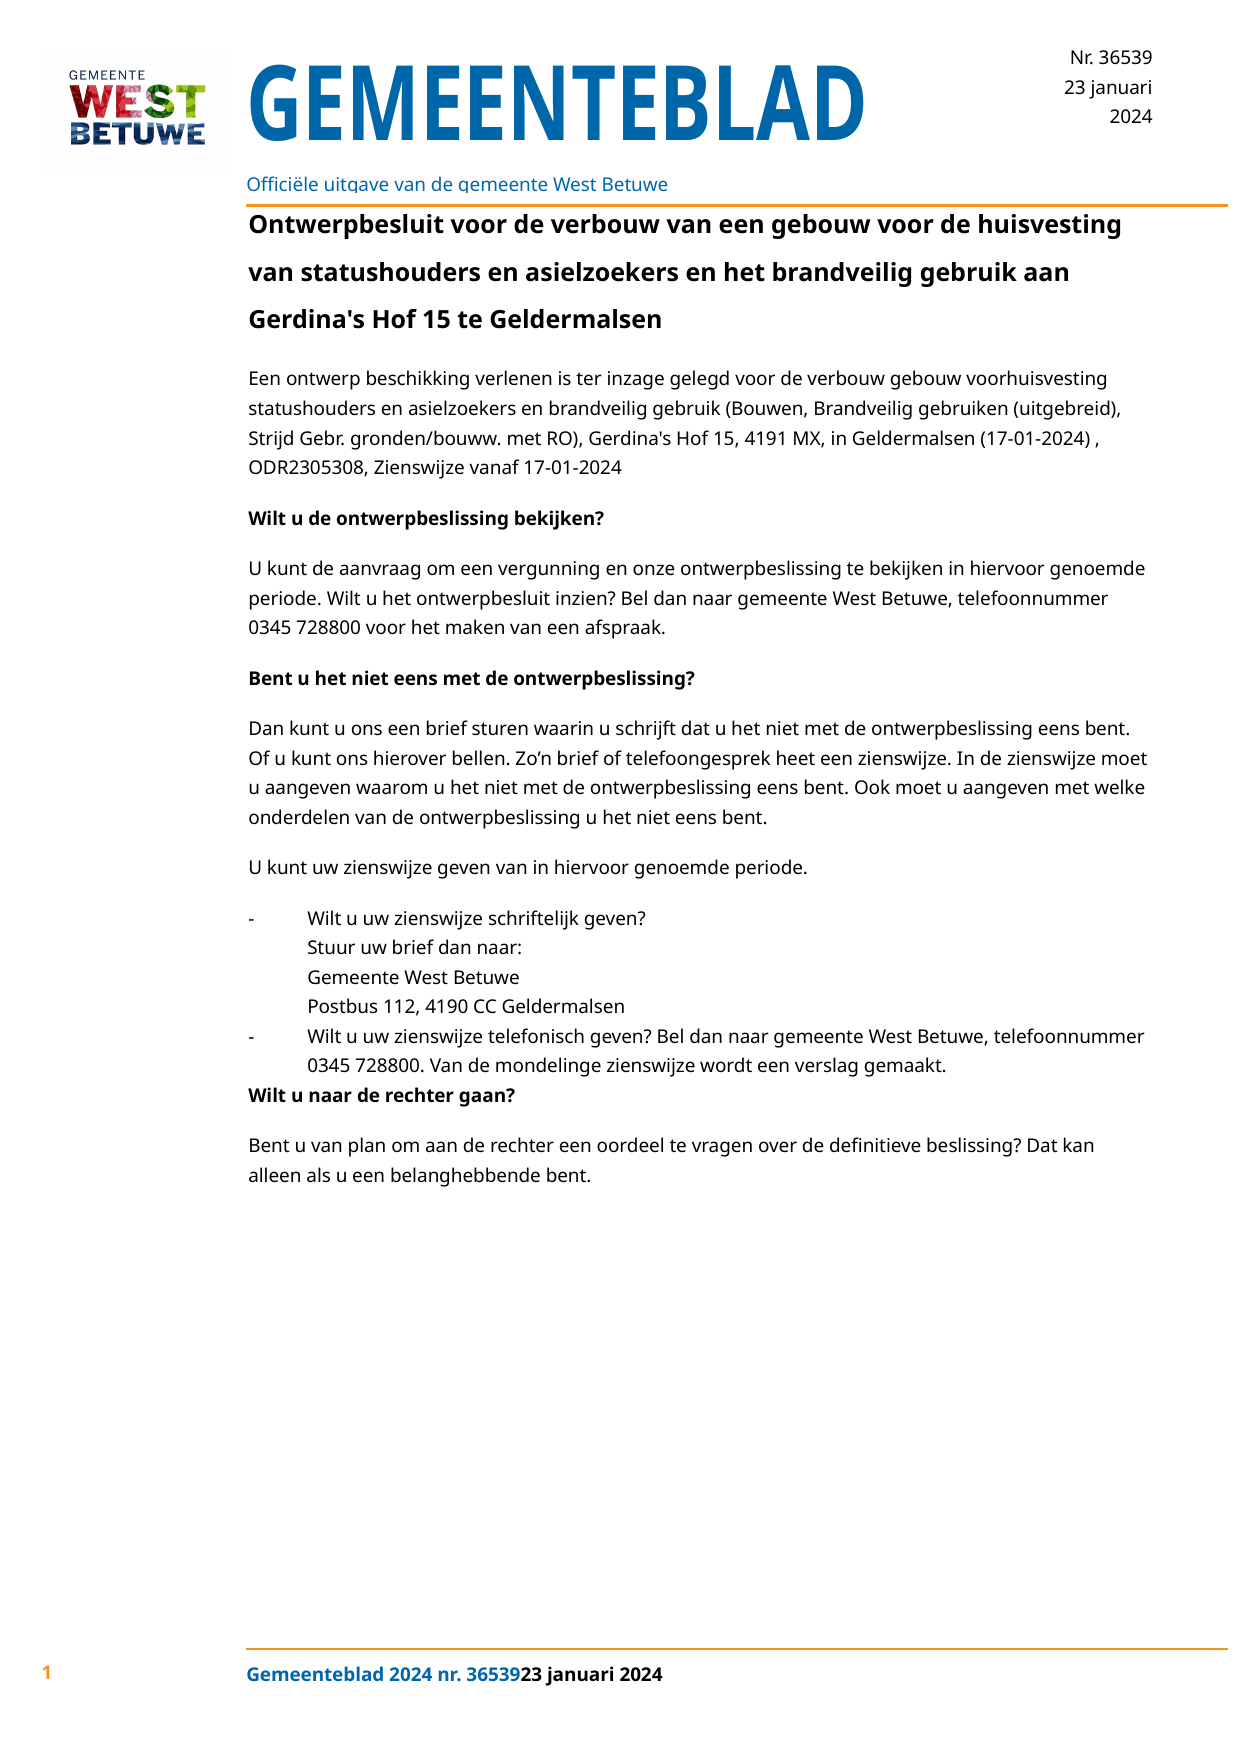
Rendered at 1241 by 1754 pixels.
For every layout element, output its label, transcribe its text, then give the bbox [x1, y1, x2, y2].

list Wilt u uw zienswijze telefonisch geven? Bel dan naar gemeente West Betuwe, telefoonnummer 0345 728800. Van de mondelinge zienswijze wordt een verslag gemaakt. [248, 1023, 1152, 1078]
text Bent u het niet eens met de ontwerpbeslissing? [248, 665, 1152, 690]
text Wilt u de ontwerpbeslissing bekijken? [248, 505, 1152, 530]
text Dan kunt u ons een brief sturen waarin u schrijft dat u het niet met de ontwerpbeslissing eens bent. Of u kunt ons hierover bellen. Zo’n brief of telefoongesprek heet een zienswijze. In de zienswijze moet u aangeven waarom u het niet met de ontwerpbeslissing eens bent. Ook moet u aangeven met welke onderdelen van de ontwerpbeslissing u het niet eens bent. [248, 715, 1152, 829]
text U kunt uw zienswijze geven van in hiervoor genoemde periode. [248, 854, 1152, 880]
list Wilt u uw zienswijze schriftelijk geven? [248, 905, 1152, 930]
picture [41, 47, 231, 172]
text U kunt de aanvraag om een vergunning en onze ontwerpbeslissing te bekijken in hiervoor genoemde periode. Wilt u het ontwerpbesluit inzien? Bel dan naar gemeente West Betuwe, telefoonnummer 0345 728800 voor het maken van een afspraak. [248, 555, 1152, 640]
list Stuur uw brief dan naar: [248, 934, 1152, 960]
text Wilt u naar de rechter gaan? [248, 1082, 1152, 1108]
list Postbus 112, 4190 CC Geldermalsen [248, 993, 1152, 1019]
list Gemeente West Betuwe [248, 964, 1152, 989]
text Ontwerpbesluit voor de verbouw van een gebouw voor de huisvesting van statushouders en asielzoekers en het brandveilig gebruik aan Gerdina's Hof 15 te Geldermalsen [248, 207, 1152, 336]
text Een ontwerp beschikking verlenen is ter inzage gelegd voor de verbouw gebouw voorhuisvesting statushouders en asielzoekers en brandveilig gebruik (Bouwen, Brandveilig gebruiken (uitgebreid), Strijd Gebr. gronden/bouww. met RO), Gerdina's Hof 15, 4191 MX, in Geldermalsen (17-01-2024) , ODR2305308, Zienswijze vanaf 17-01-2024 [248, 366, 1152, 480]
text Bent u van plan om aan de rechter een oordeel te vragen over de definitieve beslissing? Dat kan alleen als u een belanghebbende bent. [248, 1133, 1152, 1188]
